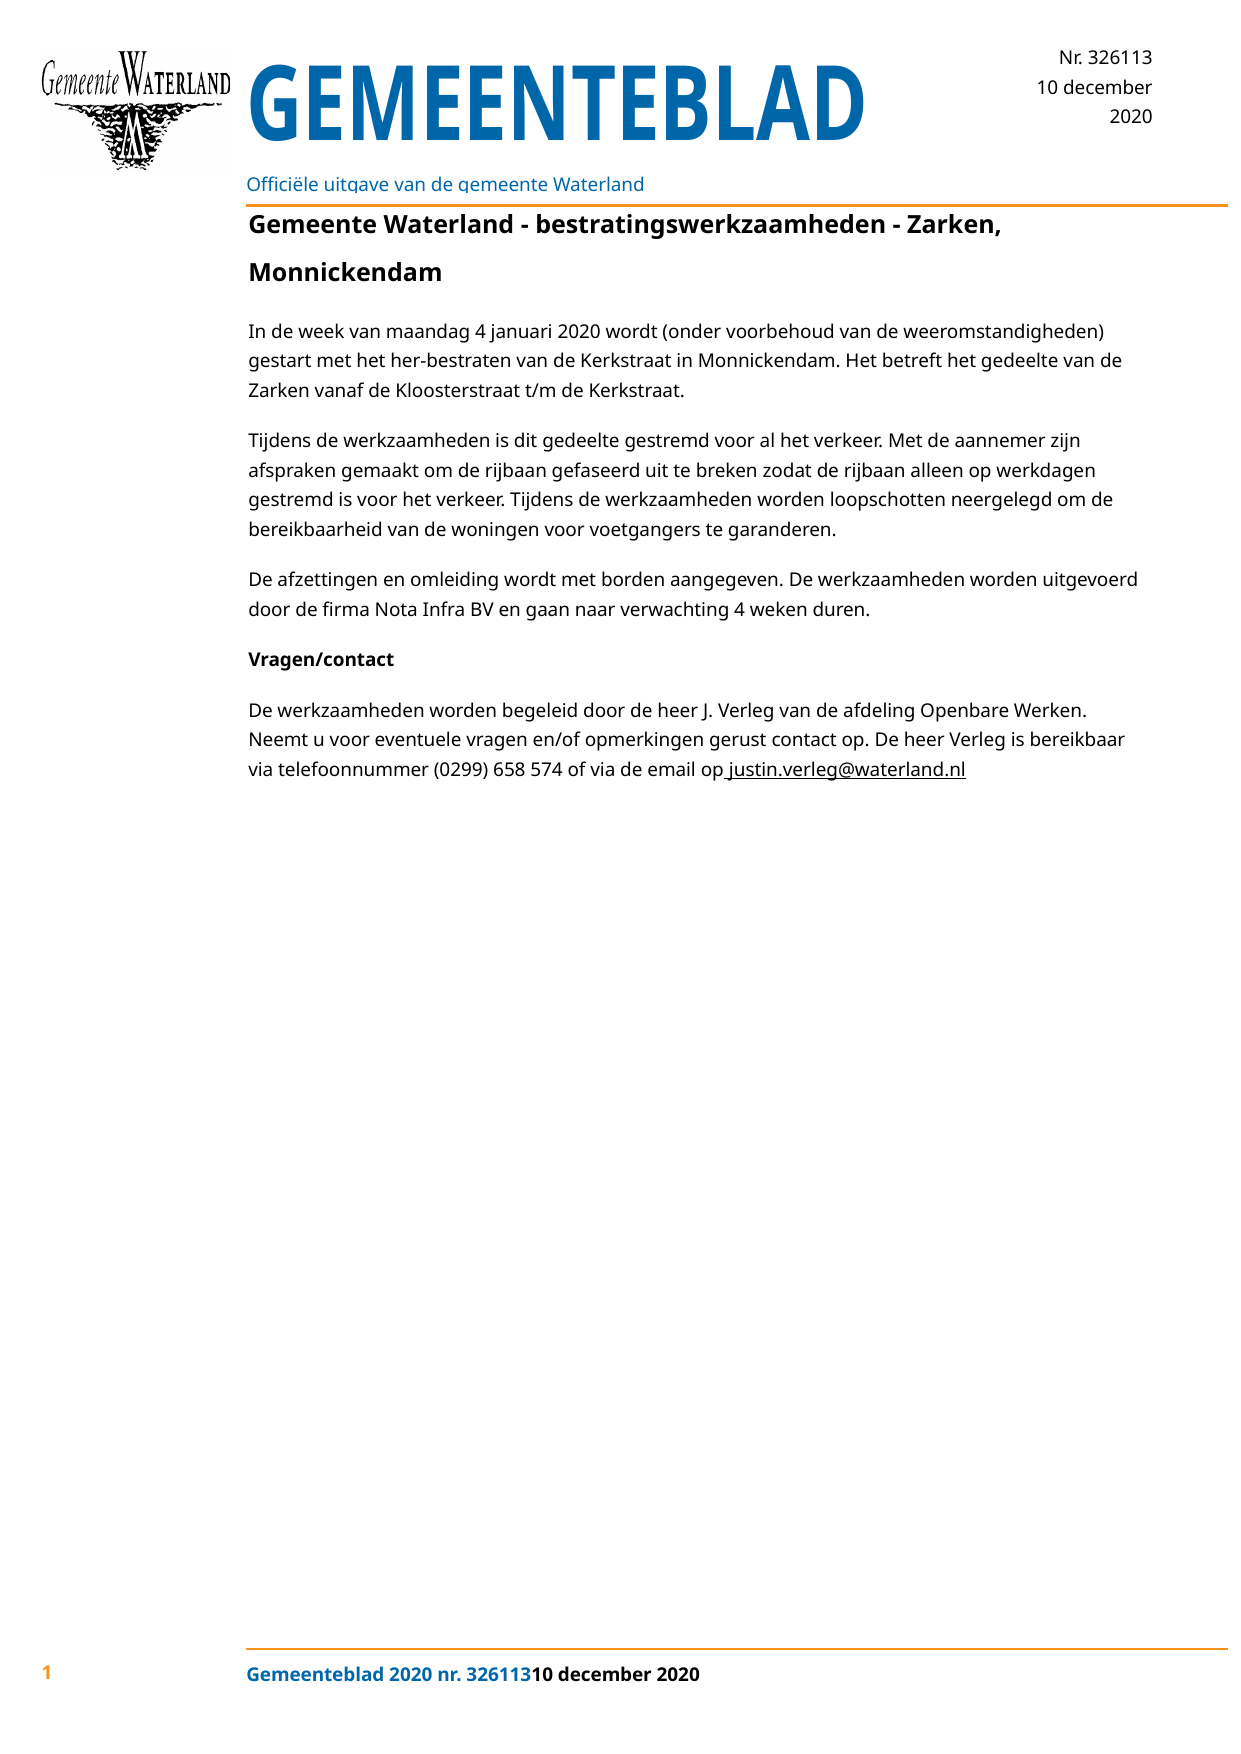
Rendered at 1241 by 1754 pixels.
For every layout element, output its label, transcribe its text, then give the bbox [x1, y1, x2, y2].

text Vragen/contact [248, 647, 1152, 672]
picture [41, 47, 231, 172]
text De werkzaamheden worden begeleid door de heer J. Verleg van de afdeling Openbare Werken. Neemt u voor eventuele vragen en/of opmerkingen gerust contact op. De heer Verleg is bereikbaar via telefoonnummer (0299) 658 574 of via de email op justin.verleg@waterland.nl [248, 697, 1152, 782]
text Gemeente Waterland - bestratingswerkzaamheden - Zarken, Monnickendam [248, 207, 1152, 288]
text Tijdens de werkzaamheden is dit gedeelte gestremd voor al het verkeer. Met de aannemer zijn afspraken gemaakt om de rijbaan gefaseerd uit te breken zodat de rijbaan alleen op werkdagen gestremd is voor het verkeer. Tijdens de werkzaamheden worden loopschotten neergelegd om de bereikbaarheid van de woningen voor voetgangers te garanderen. [248, 427, 1152, 542]
text De afzettingen en omleiding wordt met borden aangegeven. De werkzaamheden worden uitgevoerd door de firma Nota Infra BV en gaan naar verwachting 4 weken duren. [248, 567, 1152, 622]
text In de week van maandag 4 januari 2020 wordt (onder voorbehoud van de weeromstandigheden) gestart met het her-bestraten van de Kerkstraat in Monnickendam. Het betreft het gedeelte van de Zarken vanaf de Kloosterstraat t/m de Kerkstraat. [248, 318, 1152, 403]
